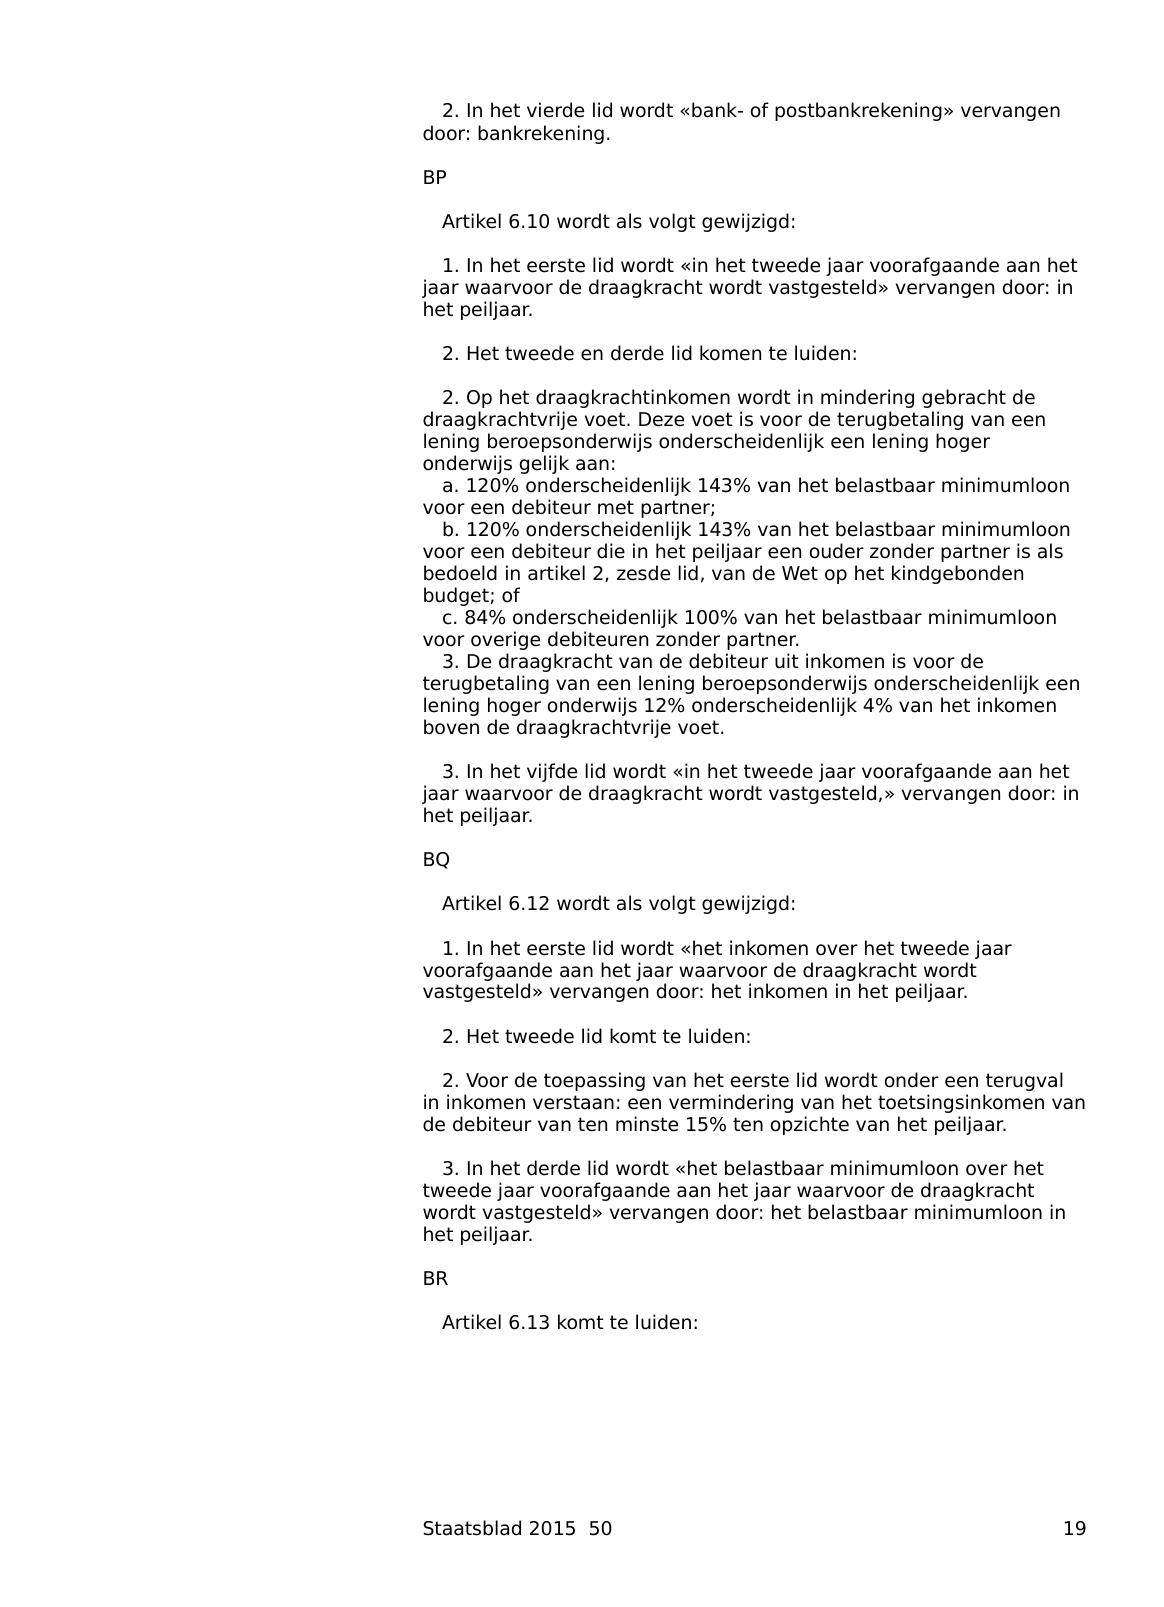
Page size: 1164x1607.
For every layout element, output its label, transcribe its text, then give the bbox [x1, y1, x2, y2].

text c. 84% onderscheidenlijk 100% van het belastbaar minimumloon voor overige debiteuren zonder partner. [422, 607, 1087, 651]
text 2. Voor de toepassing van het eerste lid wordt onder een terugval in inkomen verstaan: een vermindering van het toetsingsinkomen van de debiteur van ten minste 15% ten opzichte van het peiljaar. [422, 1070, 1087, 1136]
text 2. Op het draagkrachtinkomen wordt in mindering gebracht de draagkrachtvrije voet. Deze voet is voor de terugbetaling van een lening beroepsonderwijs onderscheidenlijk een lening hoger onderwijs gelijk aan: [422, 387, 1087, 475]
text 2. In het vierde lid wordt «bank- of postbankrekening» vervangen door: bankrekening. [422, 100, 1087, 144]
text BR [422, 1268, 1087, 1290]
text Artikel 6.12 wordt als volgt gewijzigd: [422, 893, 1087, 915]
text BQ [422, 849, 1087, 871]
text 2. Het tweede en derde lid komen te luiden: [422, 343, 1087, 365]
text 3. De draagkracht van de debiteur uit inkomen is voor de terugbetaling van een lening beroepsonderwijs onderscheidenlijk een lening hoger onderwijs 12% onderscheidenlijk 4% van het inkomen boven de draagkrachtvrije voet. [422, 651, 1087, 739]
text b. 120% onderscheidenlijk 143% van het belastbaar minimumloon voor een debiteur die in het peiljaar een ouder zonder partner is als bedoeld in artikel 2, zesde lid, van de Wet op het kindgebonden budget; of [422, 519, 1087, 607]
text Artikel 6.13 komt te luiden: [422, 1312, 1087, 1334]
text 1. In het eerste lid wordt «in het tweede jaar voorafgaande aan het jaar waarvoor de draagkracht wordt vastgesteld» vervangen door: in het peiljaar. [422, 255, 1087, 321]
text BP [422, 167, 1087, 188]
text 2. Het tweede lid komt te luiden: [422, 1026, 1087, 1048]
text 3. In het vijfde lid wordt «in het tweede jaar voorafgaande aan het jaar waarvoor de draagkracht wordt vastgesteld,» vervangen door: in het peiljaar. [422, 761, 1087, 827]
text Artikel 6.10 wordt als volgt gewijzigd: [422, 211, 1087, 233]
text 1. In het eerste lid wordt «het inkomen over het tweede jaar voorafgaande aan het jaar waarvoor de draagkracht wordt vastgesteld» vervangen door: het inkomen in het peiljaar. [422, 937, 1087, 1003]
text a. 120% onderscheidenlijk 143% van het belastbaar minimumloon voor een debiteur met partner; [422, 475, 1087, 519]
text 3. In het derde lid wordt «het belastbaar minimumloon over het tweede jaar voorafgaande aan het jaar waarvoor de draagkracht wordt vastgesteld» vervangen door: het belastbaar minimumloon in het peiljaar. [422, 1158, 1087, 1246]
